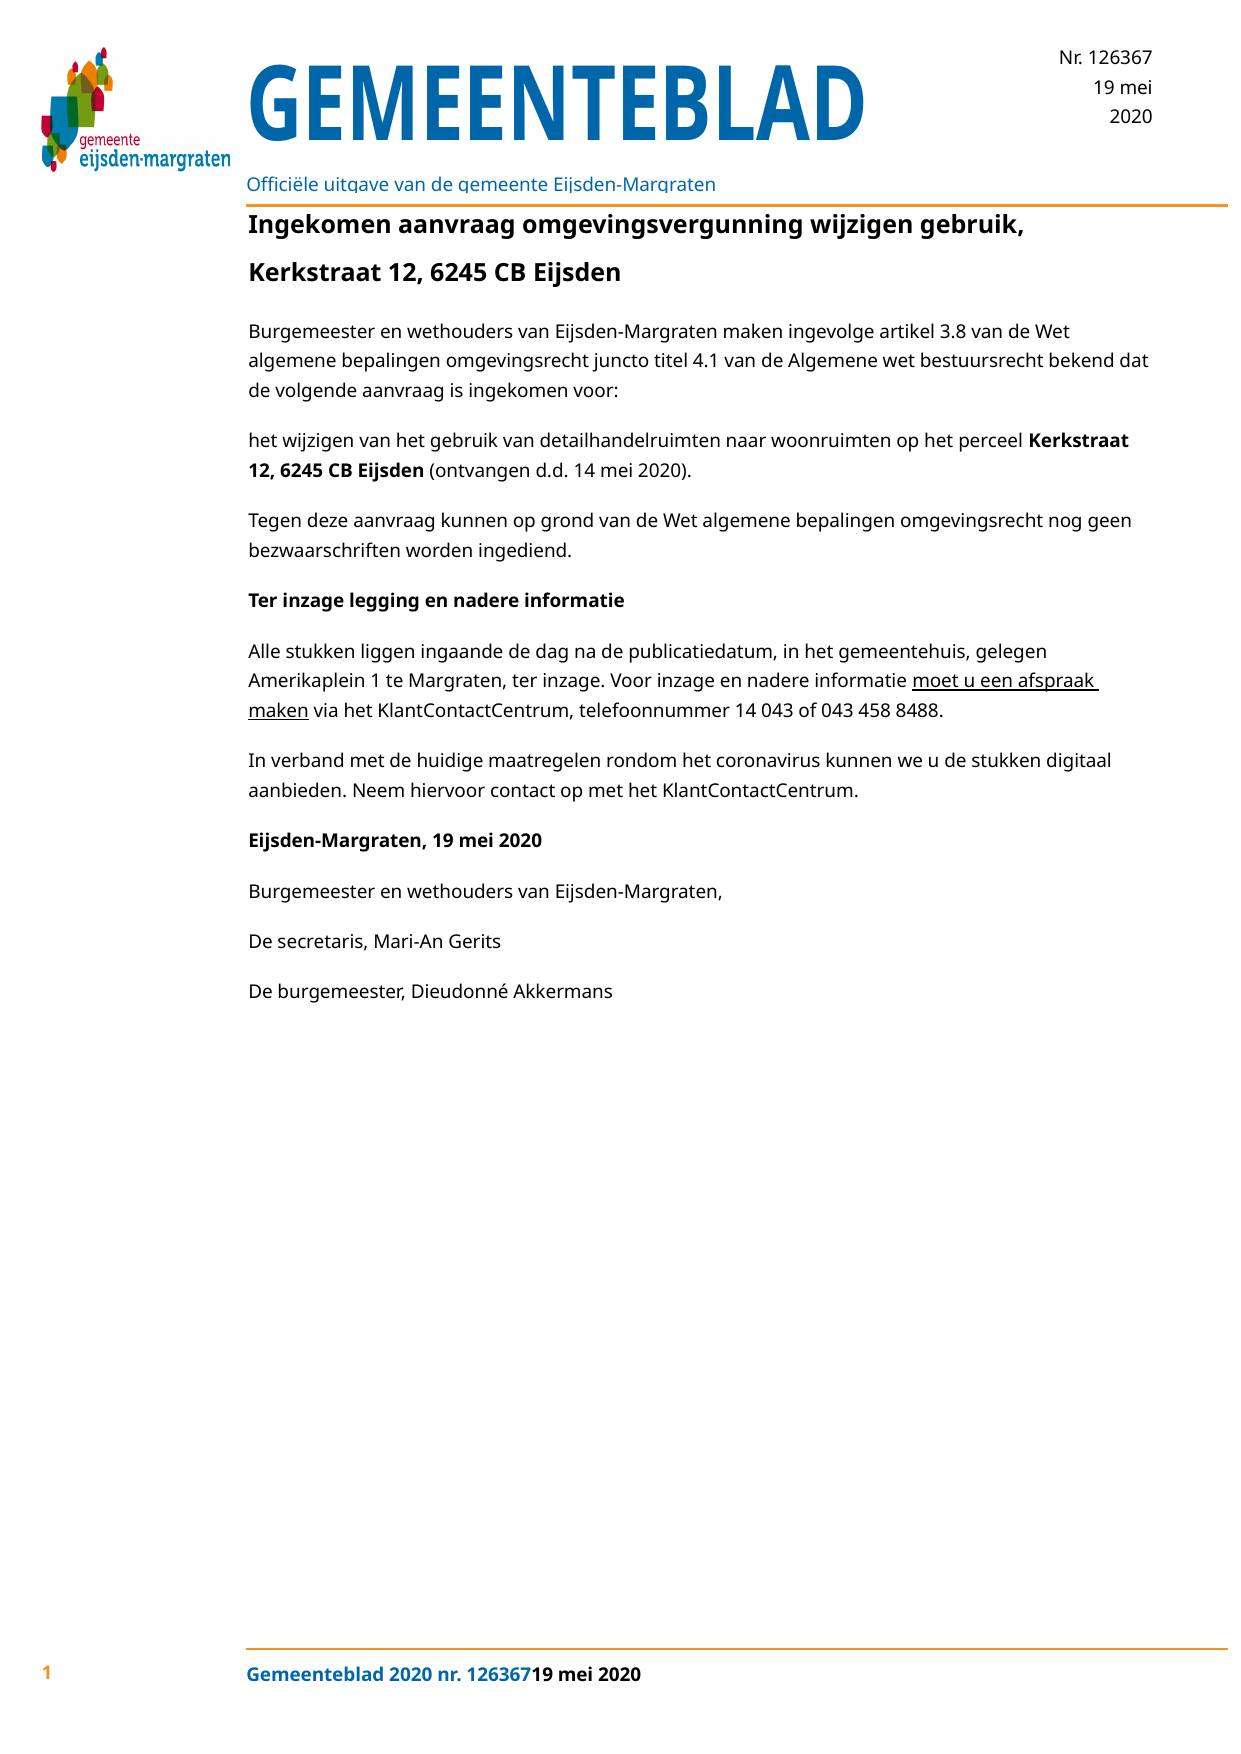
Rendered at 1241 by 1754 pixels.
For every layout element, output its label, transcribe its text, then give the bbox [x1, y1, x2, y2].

text De burgemeester, Dieudonné Akkermans [248, 979, 1152, 1004]
text In verband met de huidige maatregelen rondom het coronavirus kunnen we u de stukken digitaal aanbieden. Neem hiervoor contact op met het KlantContactCentrum. [248, 747, 1152, 803]
picture [41, 47, 231, 172]
text Alle stukken liggen ingaande de dag na de publicatiedatum, in het gemeentehuis, gelegen Amerikaplein 1 te Margraten, ter inzage. Voor inzage en nadere informatie moet u een afspraak maken via het KlantContactCentrum, telefoonnummer 14 043 of 043 458 8488. [248, 638, 1152, 723]
text Ter inzage legging en nadere informatie [248, 587, 1152, 613]
text Burgemeester en wethouders van Eijsden-Margraten maken ingevolge artikel 3.8 van de Wet algemene bepalingen omgevingsrecht juncto titel 4.1 van de Algemene wet bestuursrecht bekend dat de volgende aanvraag is ingekomen voor: [248, 318, 1152, 403]
text De secretaris, Mari-An Gerits [248, 928, 1152, 954]
text Tegen deze aanvraag kunnen op grond van de Wet algemene bepalingen omgevingsrecht nog geen bezwaarschriften worden ingediend. [248, 507, 1152, 563]
text Burgemeester en wethouders van Eijsden-Margraten, [248, 878, 1152, 904]
text Eijsden-Margraten, 19 mei 2020 [248, 827, 1152, 853]
text het wijzigen van het gebruik van detailhandelruimten naar woonruimten op het perceel Kerkstraat 12, 6245 CB Eijsden (ontvangen d.d. 14 mei 2020). [248, 427, 1152, 483]
text Ingekomen aanvraag omgevingsvergunning wijzigen gebruik, Kerkstraat 12, 6245 CB Eijsden [248, 207, 1152, 288]
